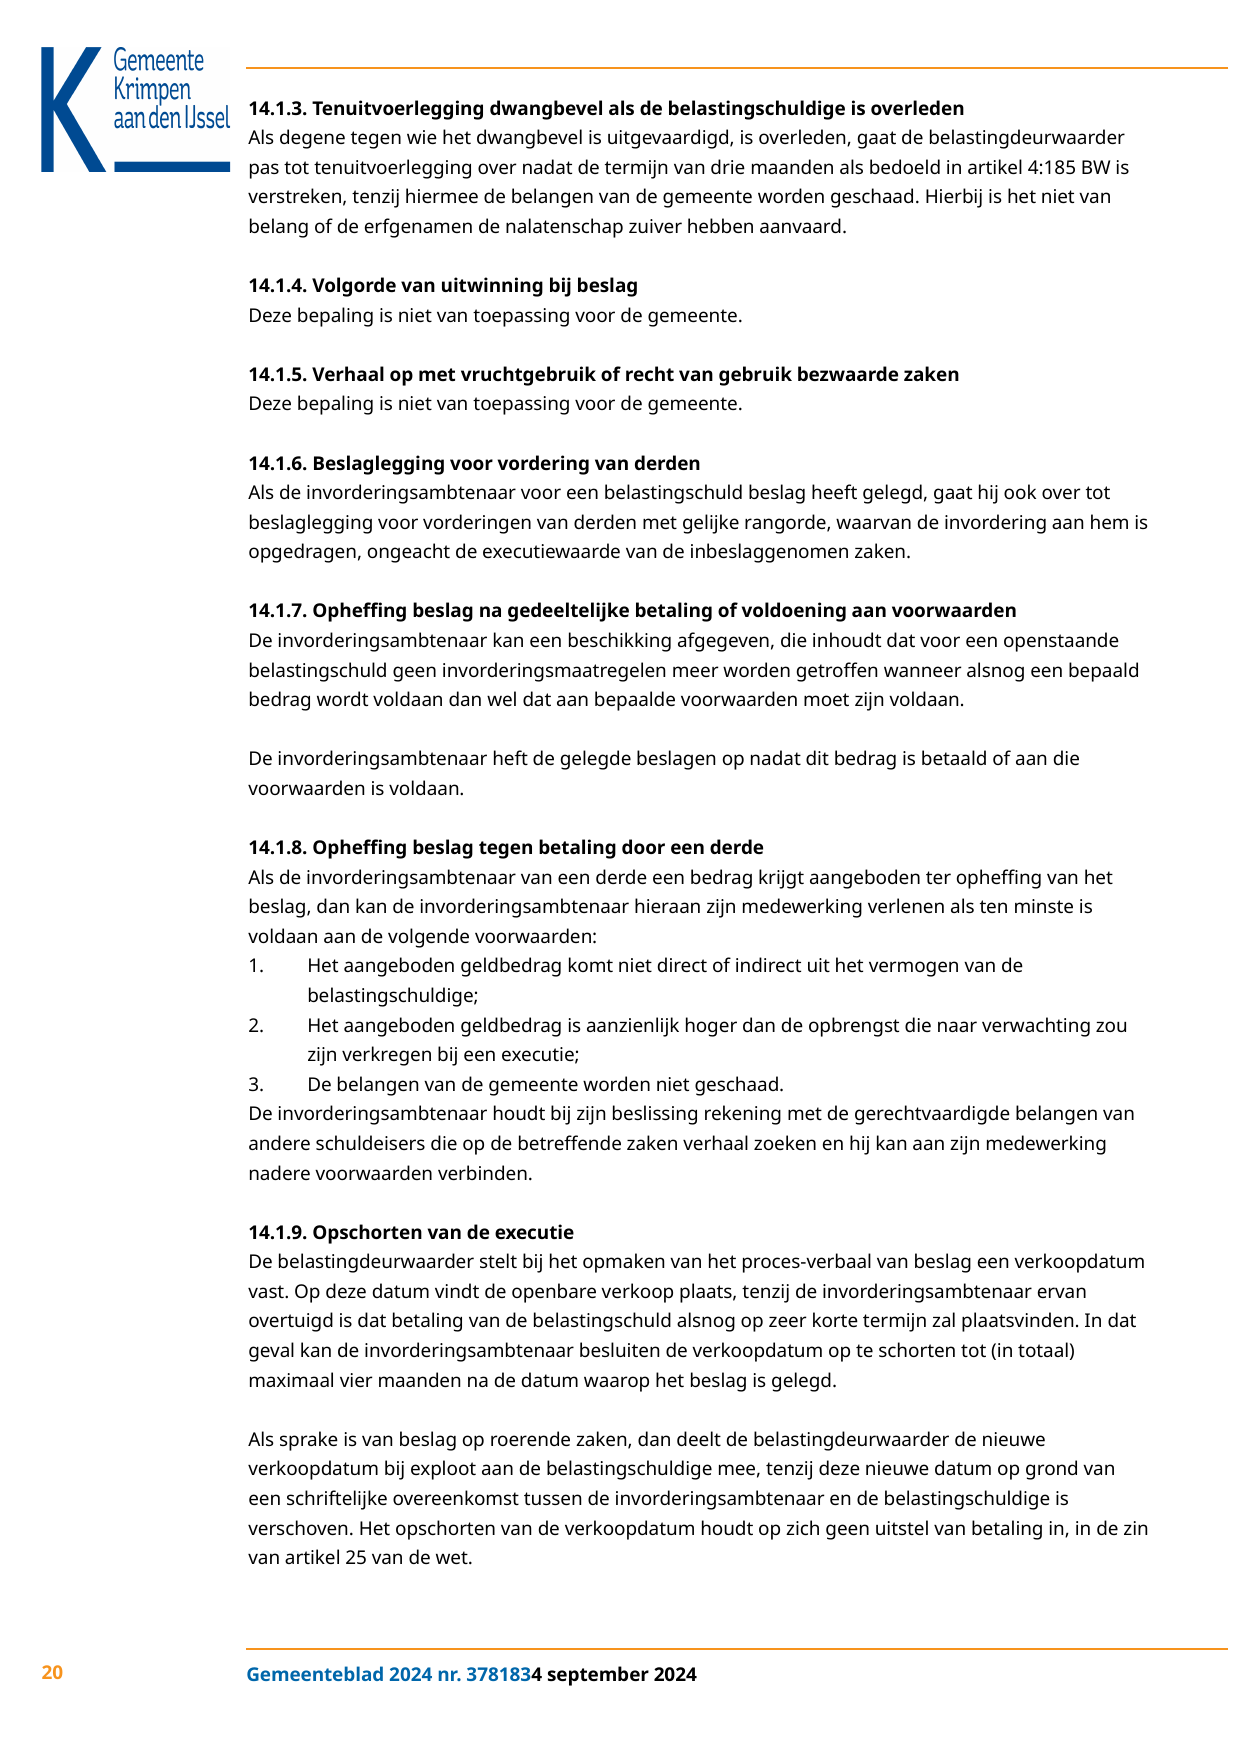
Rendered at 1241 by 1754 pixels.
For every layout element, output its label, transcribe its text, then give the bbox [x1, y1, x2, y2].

text De invorderingsambtenaar houdt bij zijn beslissing rekening met de gerechtvaardigde belangen van andere schuldeisers die op de betreffende zaken verhaal zoeken en hij kan aan zijn medewerking nadere voorwaarden verbinden. [248, 1101, 1152, 1186]
list Het aangeboden geldbedrag komt niet direct of indirect uit het vermogen van de belastingschuldige; [248, 953, 1152, 1008]
text De invorderingsambtenaar kan een beschikking afgegeven, die inhoudt dat voor een openstaande belastingschuld geen invorderingsmaatregelen meer worden getroffen wanneer alsnog een bepaald bedrag wordt voldaan dan wel dat aan bepaalde voorwaarden moet zijn voldaan. [248, 627, 1152, 712]
text 14.1.8. Opheffing beslag tegen betaling door een derde [248, 834, 1152, 860]
text De invorderingsambtenaar heft de gelegde beslagen op nadat dit bedrag is betaald of aan die voorwaarden is voldaan. [248, 746, 1152, 801]
picture [41, 47, 231, 172]
text 14.1.9. Opschorten van de executie [248, 1219, 1152, 1245]
text Als de invorderingsambtenaar voor een belastingschuld beslag heeft gelegd, gaat hij ook over tot beslaglegging voor vorderingen van derden met gelijke rangorde, waarvan de invordering aan hem is opgedragen, ongeacht de executiewaarde van de inbeslaggenomen zaken. [248, 479, 1152, 564]
list Het aangeboden geldbedrag is aanzienlijk hoger dan de opbrengst die naar verwachting zou zijn verkregen bij een executie; [248, 1012, 1152, 1067]
text De belastingdeurwaarder stelt bij het opmaken van het proces-verbaal van beslag een verkoopdatum vast. Op deze datum vindt de openbare verkoop plaats, tenzij de invorderingsambtenaar ervan overtuigd is dat betaling van de belastingschuld alsnog op zeer korte termijn zal plaatsvinden. In dat geval kan de invorderingsambtenaar besluiten de verkoopdatum op te schorten tot (in totaal) maximaal vier maanden na de datum waarop het beslag is gelegd. [248, 1248, 1152, 1393]
text Als degene tegen wie het dwangbevel is uitgevaardigd, is overleden, gaat de belastingdeurwaarder pas tot tenuitvoerlegging over nadat de termijn van drie maanden als bedoeld in artikel 4:185 BW is verstreken, tenzij hiermee de belangen van de gemeente worden geschaad. Hierbij is het niet van belang of de erfgenamen de nalatenschap zuiver hebben aanvaard. [248, 124, 1152, 239]
text Deze bepaling is niet van toepassing voor de gemeente. [248, 391, 1152, 416]
list De belangen van de gemeente worden niet geschaad. [248, 1071, 1152, 1097]
text 14.1.5. Verhaal op met vruchtgebruik of recht van gebruik bezwaarde zaken [248, 361, 1152, 387]
text Deze bepaling is niet van toepassing voor de gemeente. [248, 302, 1152, 328]
text Als sprake is van beslag op roerende zaken, dan deelt de belastingdeurwaarder de nieuwe verkoopdatum bij exploot aan de belastingschuldige mee, tenzij deze nieuwe datum op grond van een schriftelijke overeenkomst tussen de invorderingsambtenaar en de belastingschuldige is verschoven. Het opschorten van de verkoopdatum houdt op zich geen uitstel van betaling in, in de zin van artikel 25 van de wet. [248, 1426, 1152, 1570]
text 14.1.7. Opheffing beslag na gedeeltelijke betaling of voldoening aan voorwaarden [248, 598, 1152, 623]
text Als de invorderingsambtenaar van een derde een bedrag krijgt aangeboden ter opheffing van het beslag, dan kan de invorderingsambtenaar hieraan zijn medewerking verlenen als ten minste is voldaan aan de volgende voorwaarden: [248, 864, 1152, 949]
text 14.1.4. Volgorde van uitwinning bij beslag [248, 272, 1152, 298]
text 14.1.6. Beslaglegging voor vordering van derden [248, 450, 1152, 476]
text 14.1.3. Tenuitvoerlegging dwangbevel als de belastingschuldige is overleden [248, 95, 1152, 121]
